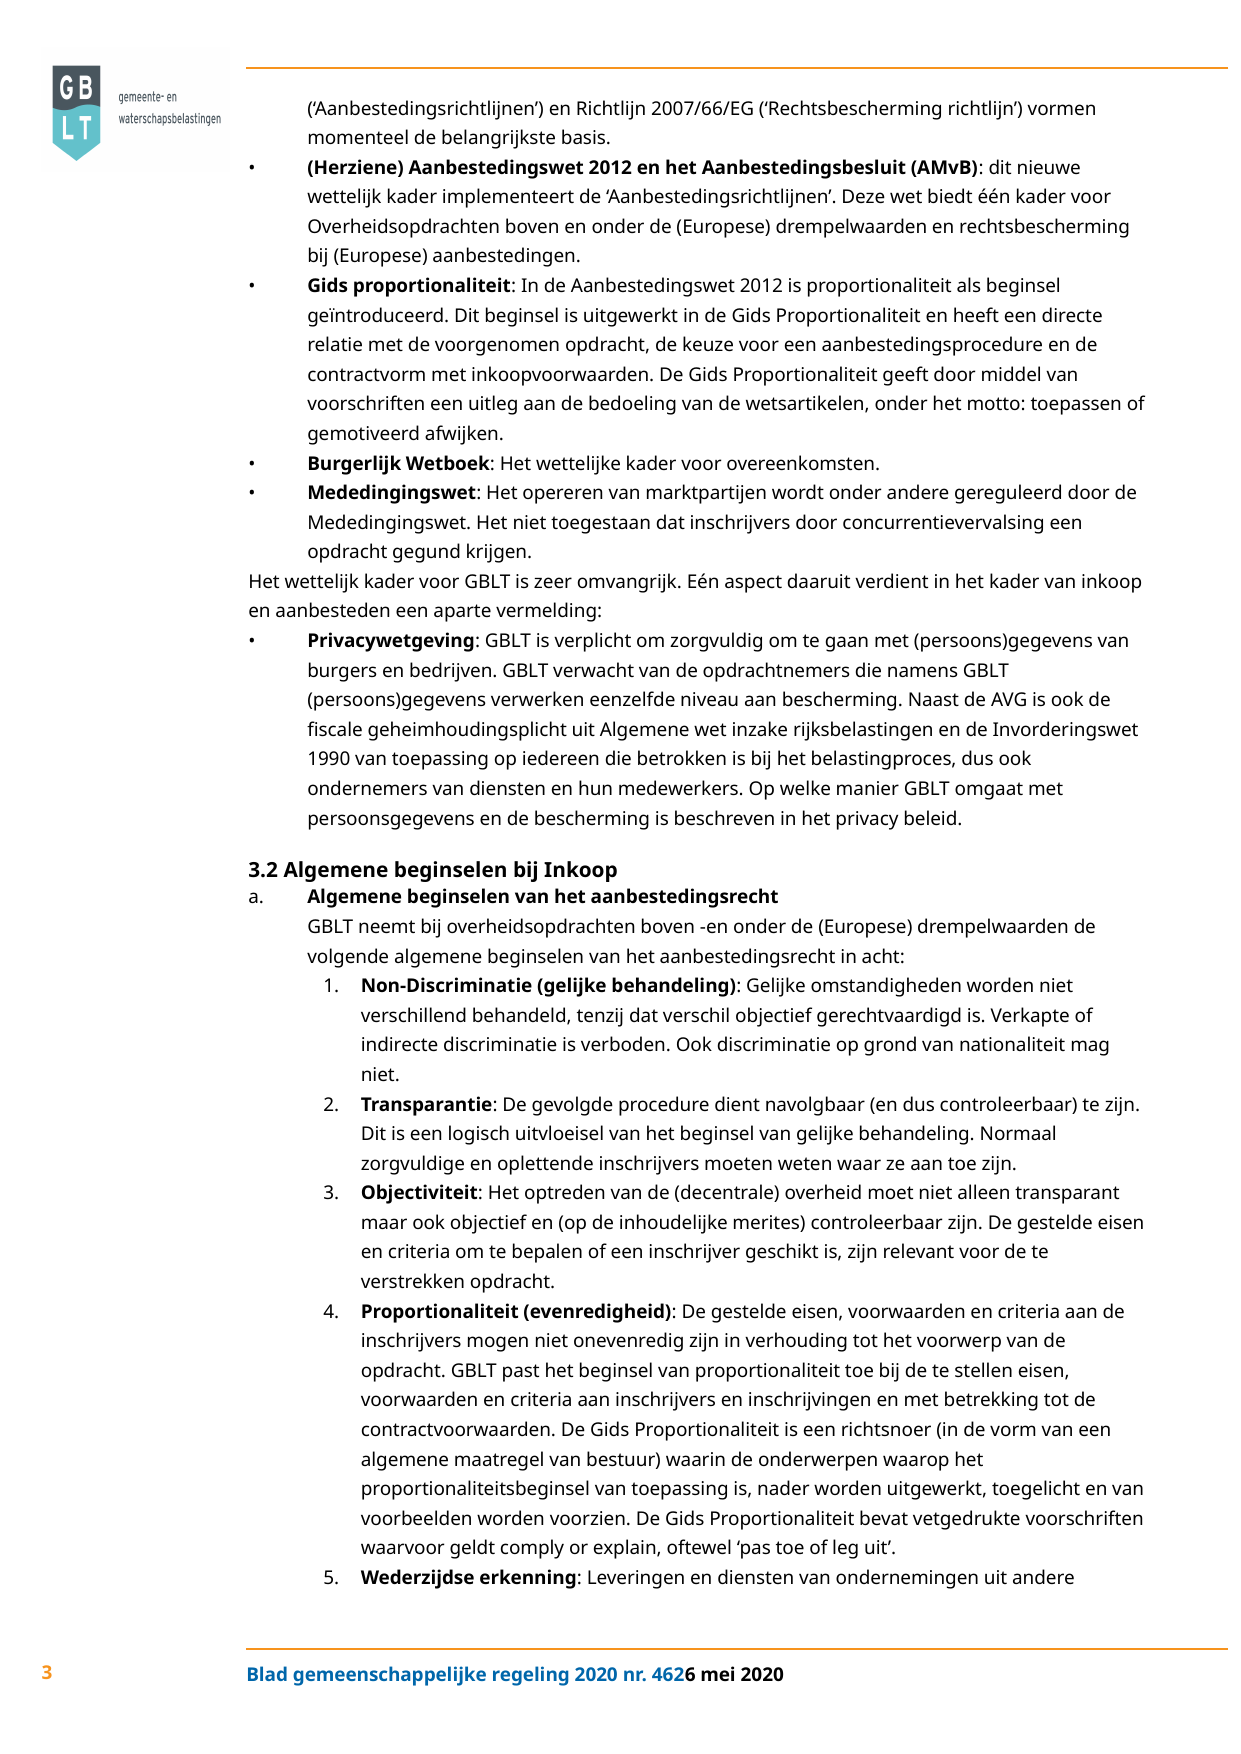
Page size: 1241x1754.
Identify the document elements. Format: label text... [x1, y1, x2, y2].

list Mededingingswet: Het opereren van marktpartijen wordt onder andere gereguleerd door de Mededingingswet. Het niet toegestaan dat inschrijvers door concurrentievervalsing een opdracht gegund krijgen. [248, 479, 1152, 564]
list Gids proportionaliteit: In de Aanbestedingswet 2012 is proportionaliteit als beginsel geïntroduceerd. Dit beginsel is uitgewerkt in de Gids Proportionaliteit en heeft een directe relatie met de voorgenomen opdracht, de keuze voor een aanbestedingsprocedure en de contractvorm met inkoopvoorwaarden. De Gids Proportionaliteit geeft door middel van voorschriften een uitleg aan de bedoeling van de wetsartikelen, onder het motto: toepassen of gemotiveerd afwijken. [248, 272, 1152, 446]
list Non-Discriminatie (gelijke behandeling): Gelijke omstandigheden worden niet verschillend behandeld, tenzij dat verschil objectief gerechtvaardigd is. Verkapte of indirecte discriminatie is verboden. Ook discriminatie op grond van nationaliteit mag niet. [323, 972, 1152, 1087]
text 3.2 Algemene beginselen bij Inkoop [248, 855, 1152, 884]
list Objectiviteit: Het optreden van de (decentrale) overheid moet niet alleen transparant maar ook objectief en (op de inhoudelijke merites) controleerbaar zijn. De gestelde eisen en criteria om te bepalen of een inschrijver geschikt is, zijn relevant voor de te verstrekken opdracht. [323, 1179, 1152, 1294]
list GBLT neemt bij overheidsopdrachten boven -en onder de (Europese) drempelwaarden de volgende algemene beginselen van het aanbestedingsrecht in acht: [248, 913, 1152, 968]
picture [41, 47, 231, 172]
list Burgerlijk Wetboek: Het wettelijke kader voor overeenkomsten. [248, 450, 1152, 476]
list Algemene beginselen van het aanbestedingsrecht [248, 884, 1152, 909]
list (Herziene) Aanbestedingswet 2012 en het Aanbestedingsbesluit (AMvB): dit nieuwe wettelijk kader implementeert de ‘Aanbestedingsrichtlijnen’. Deze wet biedt één kader voor Overheidsopdrachten boven en onder de (Europese) drempelwaarden en rechtsbescherming bij (Europese) aanbestedingen. [248, 154, 1152, 268]
list (‘Aanbestedingsrichtlijnen’) en Richtlijn 2007/66/EG (‘Rechtsbescherming richtlijn’) vormen momenteel de belangrijkste basis. [248, 95, 1152, 150]
text Het wettelijk kader voor GBLT is zeer omvangrijk. Eén aspect daaruit verdient in het kader van inkoop en aanbesteden een aparte vermelding: [248, 568, 1152, 623]
list Wederzijdse erkenning: Leveringen en diensten van ondernemingen uit andere [323, 1564, 1152, 1590]
list Transparantie: De gevolgde procedure dient navolgbaar (en dus controleerbaar) te zijn. Dit is een logisch uitvloeisel van het beginsel van gelijke behandeling. Normaal zorgvuldige en oplettende inschrijvers moeten weten waar ze aan toe zijn. [323, 1091, 1152, 1176]
list Privacywetgeving: GBLT is verplicht om zorgvuldig om te gaan met (persoons)gegevens van burgers en bedrijven. GBLT verwacht van de opdrachtnemers die namens GBLT (persoons)gegevens verwerken eenzelfde niveau aan bescherming. Naast de AVG is ook de fiscale geheimhoudingsplicht uit Algemene wet inzake rijksbelastingen en de Invorderingswet 1990 van toepassing op iedereen die betrokken is bij het belastingproces, dus ook ondernemers van diensten en hun medewerkers. Op welke manier GBLT omgaat met persoonsgegevens en de bescherming is beschreven in het privacy beleid. [248, 627, 1152, 831]
list Proportionaliteit (evenredigheid): De gestelde eisen, voorwaarden en criteria aan de inschrijvers mogen niet onevenredig zijn in verhouding tot het voorwerp van de opdracht. GBLT past het beginsel van proportionaliteit toe bij de te stellen eisen, voorwaarden en criteria aan inschrijvers en inschrijvingen en met betrekking tot de contractvoorwaarden. De Gids Proportionaliteit is een richtsnoer (in de vorm van een algemene maatregel van bestuur) waarin de onderwerpen waarop het proportionaliteitsbeginsel van toepassing is, nader worden uitgewerkt, toegelicht en van voorbeelden worden voorzien. De Gids Proportionaliteit bevat vetgedrukte voorschriften waarvoor geldt comply or explain, oftewel ‘pas toe of leg uit’. [323, 1298, 1152, 1560]
